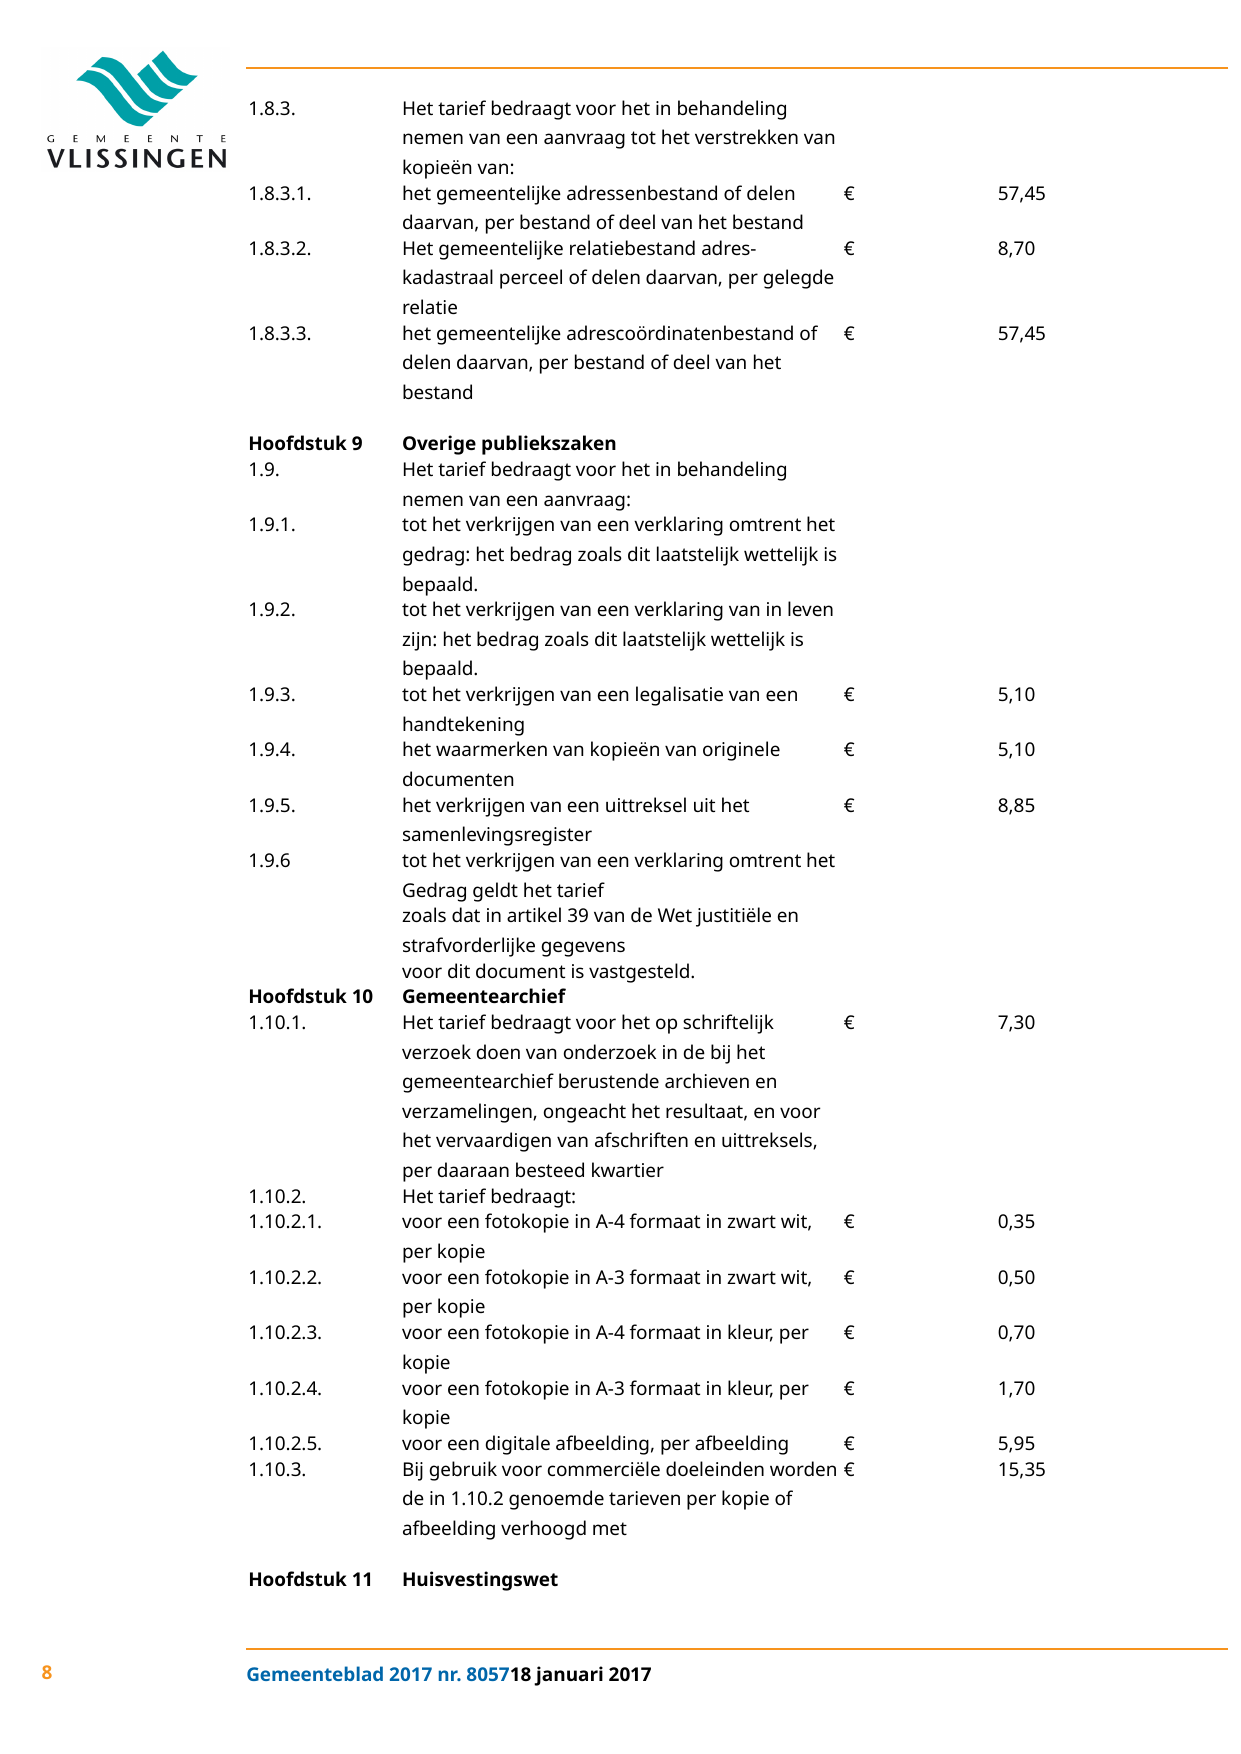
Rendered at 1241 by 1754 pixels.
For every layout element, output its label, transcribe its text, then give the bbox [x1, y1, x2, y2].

table_cell tot het verkrijgen van een legalisatie van een handtekening [402, 681, 844, 737]
table_cell [844, 903, 998, 958]
table_cell € [844, 681, 998, 737]
table_cell het gemeentelijke adressenbestand of delen daarvan, per bestand of deel van het bestand [402, 180, 844, 235]
table_cell [998, 1541, 1152, 1566]
table_cell € [844, 1009, 998, 1183]
table_cell voor een fotokopie in A-3 formaat in zwart wit, per kopie [402, 1264, 844, 1319]
table_cell [844, 95, 998, 180]
table_cell 1.10.3. [248, 1456, 402, 1541]
table_cell € [844, 1209, 998, 1264]
table_cell voor een fotokopie in A-3 formaat in kleur, per kopie [402, 1375, 844, 1430]
table_cell [998, 512, 1152, 596]
table_cell [844, 431, 998, 456]
table_cell 1.8.3. [248, 95, 402, 180]
table_cell Hoofdstuk 11 [248, 1566, 402, 1592]
table_cell [998, 596, 1152, 681]
table_cell 57,45 [998, 180, 1152, 235]
table_cell Het tarief bedraagt voor het in behandeling nemen van een aanvraag tot het verstrekken van kopieën van: [402, 95, 844, 180]
table_cell het verkrijgen van een uittreksel uit het samenlevingsregister [402, 792, 844, 847]
table_cell [844, 1566, 998, 1592]
table_cell 1.10.2.2. [248, 1264, 402, 1319]
table_cell 0,70 [998, 1319, 1152, 1375]
table_cell 1.8.3.3. [248, 320, 402, 405]
table_cell tot het verkrijgen van een verklaring omtrent het Gedrag geldt het tarief [402, 847, 844, 903]
table_cell [998, 95, 1152, 180]
table_cell 1.10.1. [248, 1009, 402, 1183]
table_cell [248, 405, 402, 431]
table_cell [998, 847, 1152, 903]
table_cell 15,35 [998, 1456, 1152, 1541]
table_cell [998, 405, 1152, 431]
table_cell € [844, 320, 998, 405]
table_cell [844, 456, 998, 512]
table_cell [998, 903, 1152, 958]
table_cell Het tarief bedraagt: [402, 1183, 844, 1209]
table_cell 1.8.3.2. [248, 235, 402, 320]
table_cell 7,30 [998, 1009, 1152, 1183]
table_cell 1.9.1. [248, 512, 402, 596]
table_cell 1.9.2. [248, 596, 402, 681]
table_cell [998, 958, 1152, 984]
table_cell [998, 1183, 1152, 1209]
table_cell [844, 958, 998, 984]
table_cell 0,35 [998, 1209, 1152, 1264]
table_cell [402, 1541, 844, 1566]
table_cell 1.9.3. [248, 681, 402, 737]
table_cell 8,70 [998, 235, 1152, 320]
table_cell Het tarief bedraagt voor het op schriftelijk verzoek doen van onderzoek in de bij het gemeentearchief berustende archieven en verzamelingen, ongeacht het resultaat, en voor het vervaardigen van afschriften en uittreksels, per daaraan besteed kwartier [402, 1009, 844, 1183]
table_cell 1.9. [248, 456, 402, 512]
table_cell [998, 1566, 1152, 1592]
table_cell het gemeentelijke adrescoördinatenbestand of delen daarvan, per bestand of deel van het bestand [402, 320, 844, 405]
table_cell 1.9.6 [248, 847, 402, 903]
table_cell 1.8.3.1. [248, 180, 402, 235]
table_cell € [844, 180, 998, 235]
table_cell € [844, 235, 998, 320]
table_cell voor dit document is vastgesteld. [402, 958, 844, 984]
table_cell [998, 431, 1152, 456]
table_cell Hoofdstuk 10 [248, 984, 402, 1009]
table_cell 1.10.2.5. [248, 1430, 402, 1456]
table_cell Het tarief bedraagt voor het in behandeling nemen van een aanvraag: [402, 456, 844, 512]
table_cell [844, 512, 998, 596]
table_cell [844, 1183, 998, 1209]
table_cell [248, 1541, 402, 1566]
table_cell Het gemeentelijke relatiebestand adres-kadastraal perceel of delen daarvan, per gelegde relatie [402, 235, 844, 320]
table_cell 1,70 [998, 1375, 1152, 1430]
table_cell zoals dat in artikel 39 van de Wet justitiële en strafvorderlijke gegevens [402, 903, 844, 958]
table_cell € [844, 1430, 998, 1456]
table_cell [844, 405, 998, 431]
table_cell € [844, 1319, 998, 1375]
table_cell € [844, 737, 998, 792]
table_cell 0,50 [998, 1264, 1152, 1319]
table_cell € [844, 1456, 998, 1541]
table_cell 8,85 [998, 792, 1152, 847]
table_cell het waarmerken van kopieën van originele documenten [402, 737, 844, 792]
table_cell 5,95 [998, 1430, 1152, 1456]
table_cell [998, 984, 1152, 1009]
table_cell tot het verkrijgen van een verklaring van in leven zijn: het bedrag zoals dit laatstelijk wettelijk is bepaald. [402, 596, 844, 681]
table_cell € [844, 1375, 998, 1430]
table_cell [402, 405, 844, 431]
table_cell voor een fotokopie in A-4 formaat in kleur, per kopie [402, 1319, 844, 1375]
table_cell Gemeentearchief [402, 984, 844, 1009]
table_cell tot het verkrijgen van een verklaring omtrent het gedrag: het bedrag zoals dit laatstelijk wettelijk is bepaald. [402, 512, 844, 596]
table_cell 1.10.2. [248, 1183, 402, 1209]
table_cell 5,10 [998, 681, 1152, 737]
table_cell [844, 1541, 998, 1566]
table_cell Huisvestingswet [402, 1566, 844, 1592]
table_cell [248, 903, 402, 958]
table_cell Hoofdstuk 9 [248, 431, 402, 456]
table_cell € [844, 1264, 998, 1319]
picture [41, 47, 231, 172]
table_cell [998, 456, 1152, 512]
table_cell 1.9.4. [248, 737, 402, 792]
table_cell 5,10 [998, 737, 1152, 792]
table_cell 57,45 [998, 320, 1152, 405]
table_cell 1.10.2.4. [248, 1375, 402, 1430]
table_cell Bij gebruik voor commerciële doeleinden worden de in 1.10.2 genoemde tarieven per kopie of afbeelding verhoogd met [402, 1456, 844, 1541]
table_cell voor een fotokopie in A-4 formaat in zwart wit, per kopie [402, 1209, 844, 1264]
table_cell [844, 596, 998, 681]
table_cell 1.9.5. [248, 792, 402, 847]
table_cell € [844, 792, 998, 847]
table_cell 1.10.2.3. [248, 1319, 402, 1375]
table_cell [248, 958, 402, 984]
table_cell 1.10.2.1. [248, 1209, 402, 1264]
table_cell Overige publiekszaken [402, 431, 844, 456]
table_cell voor een digitale afbeelding, per afbeelding [402, 1430, 844, 1456]
table_cell [844, 847, 998, 903]
table_cell [844, 984, 998, 1009]
